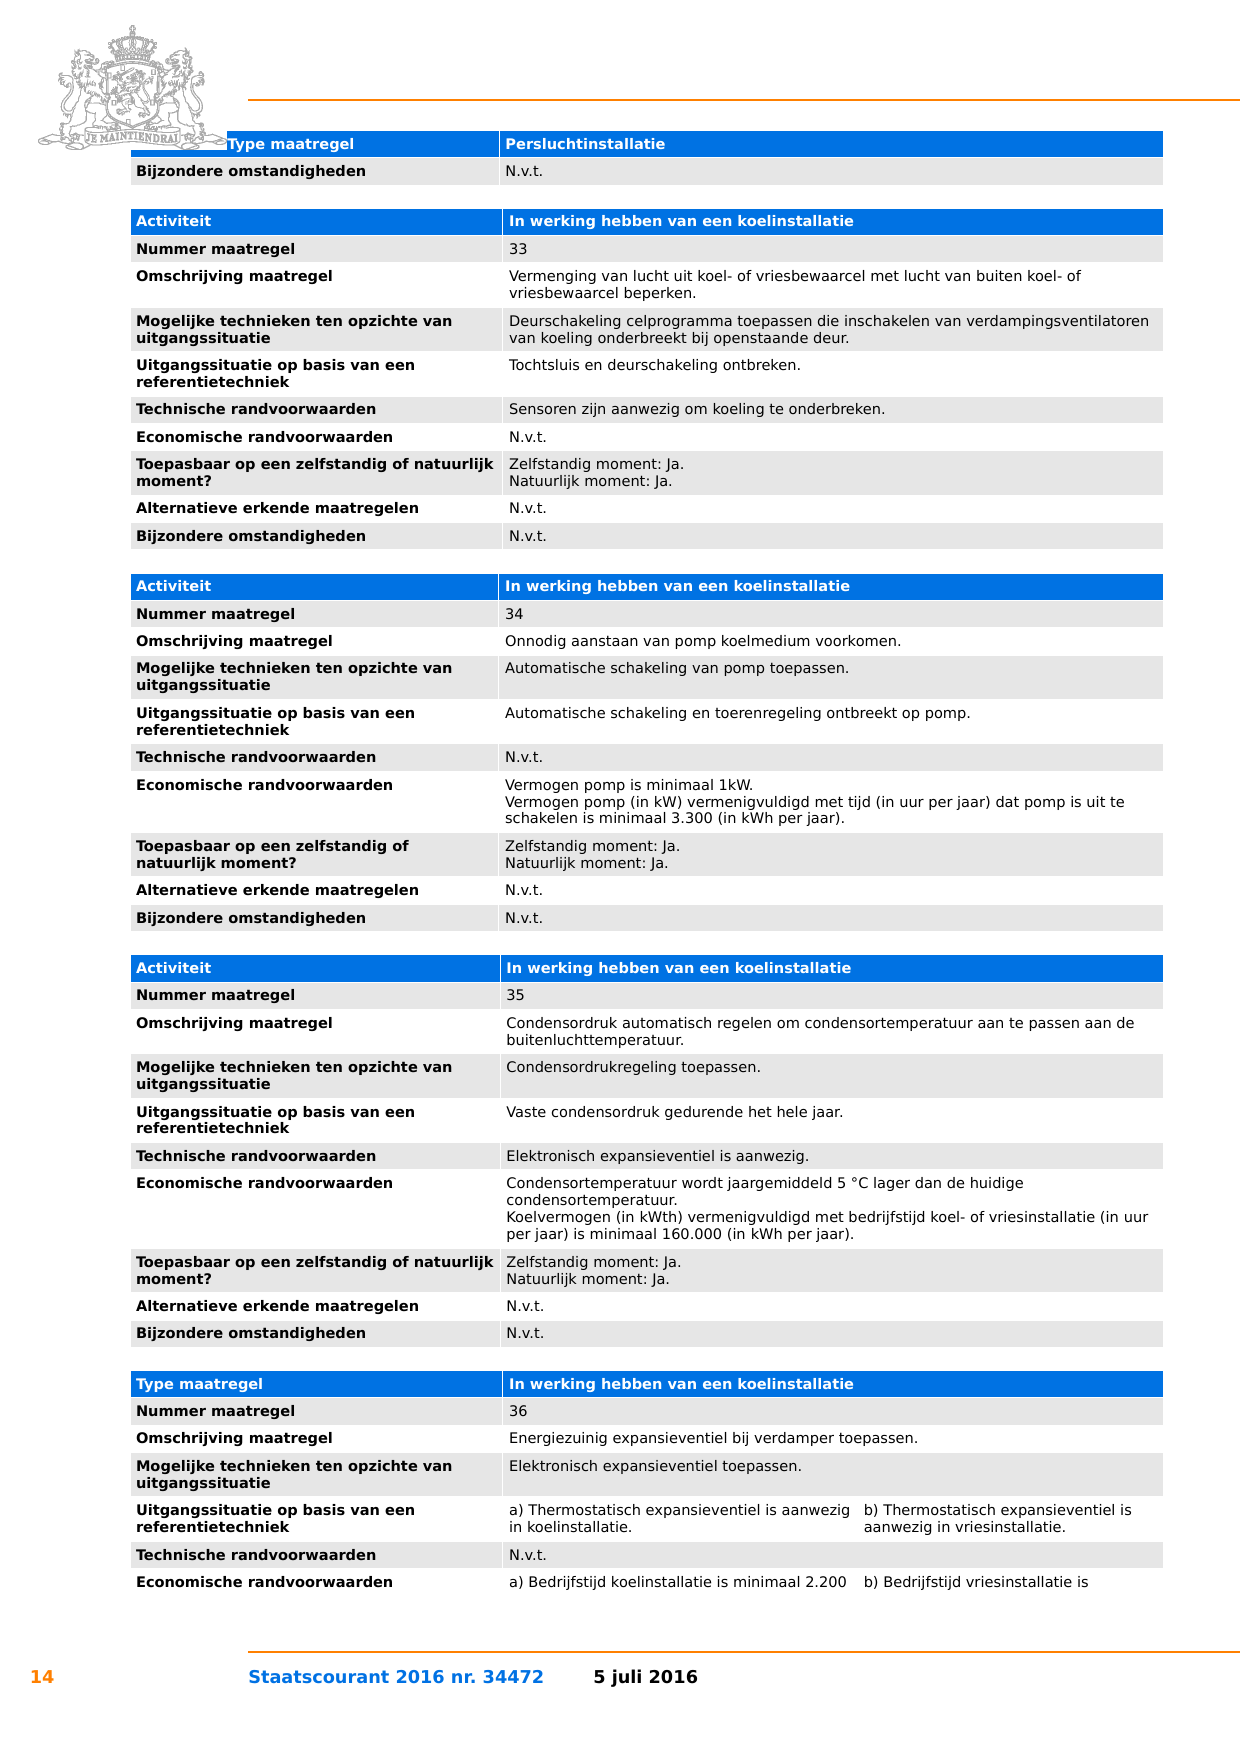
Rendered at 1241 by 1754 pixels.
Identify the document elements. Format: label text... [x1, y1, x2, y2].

table_cell Toepasbaar op een zelfstandig of natuurlijk moment? [131, 833, 498, 876]
table_cell Alternatieve erkende maatregelen [131, 878, 498, 904]
table_cell Automatische schakeling van pomp toepassen. [499, 656, 1163, 699]
table_cell Omschrijving maatregel [131, 628, 498, 654]
table_cell 33 [503, 236, 1163, 262]
table_cell Nummer maatregel [131, 236, 502, 262]
table_cell Vermogen pomp is minimaal 1kW. Vermogen pomp (in kW) vermenigvuldigd met tijd (in uur per jaar) dat pomp is uit te schakelen is minimaal 3.300 (in kWh per jaar). [499, 772, 1163, 832]
table_cell Alternatieve erkende maatregelen [131, 1293, 500, 1319]
table_cell Economische randvoorwaarden [131, 772, 498, 832]
table_cell Condensordruk automatisch regelen om condensortemperatuur aan te passen aan de buitenluchttemperatuur. [501, 1010, 1163, 1053]
table_cell Bijzondere omstandigheden [131, 158, 499, 185]
table_header In werking hebben van een koelinstallatie [499, 574, 1163, 600]
table_cell Omschrijving maatregel [131, 264, 502, 307]
table_cell Bijzondere omstandigheden [131, 1321, 500, 1347]
table_cell Mogelijke technieken ten opzichte van uitgangssituatie [131, 656, 498, 699]
table_cell Economische randvoorwaarden [131, 1171, 500, 1248]
table_cell Zelfstandig moment: Ja. Natuurlijk moment: Ja. [501, 1249, 1163, 1292]
table_cell Toepasbaar op een zelfstandig of natuurlijk moment? [131, 451, 502, 495]
table_cell N.v.t. [503, 523, 1163, 549]
table_cell Elektronisch expansieventiel is aanwezig. [501, 1143, 1163, 1169]
table_cell b) Thermostatisch expansieventiel is aanwezig in vriesinstallatie. [858, 1498, 1163, 1541]
table_cell Deurschakeling celprogramma toepassen die inschakelen van verdampingsventilatoren van koeling onderbreekt bij openstaande deur. [503, 308, 1163, 351]
table_cell a) Thermostatisch expansieventiel is aanwezig in koelinstallatie. [503, 1498, 857, 1541]
table_cell Bijzondere omstandigheden [131, 523, 502, 549]
table_cell a) Bedrijfstijd koelinstallatie is minimaal 2.200 [503, 1569, 857, 1596]
table_cell Uitgangssituatie op basis van een referentietechniek [131, 700, 498, 743]
table_cell Omschrijving maatregel [131, 1426, 502, 1452]
table_cell Zelfstandig moment: Ja. Natuurlijk moment: Ja. [499, 833, 1163, 876]
table_cell N.v.t. [503, 424, 1163, 450]
table_cell Nummer maatregel [131, 601, 498, 627]
table_cell N.v.t. [500, 158, 1163, 185]
table_cell Technische randvoorwaarden [131, 1143, 500, 1169]
table_cell Energiezuinig expansieventiel bij verdamper toepassen. [503, 1426, 1163, 1452]
table_cell Bijzondere omstandigheden [131, 905, 498, 931]
table_header In werking hebben van een koelinstallatie [503, 209, 1163, 235]
table_cell Automatische schakeling en toerenregeling ontbreekt op pomp. [499, 700, 1163, 743]
table_cell Economische randvoorwaarden [131, 1569, 502, 1596]
table_cell Alternatieve erkende maatregelen [131, 496, 502, 522]
table_header In werking hebben van een koelinstallatie [503, 1371, 1163, 1397]
table_cell Elektronisch expansieventiel toepassen. [503, 1453, 1163, 1496]
table_cell Economische randvoorwaarden [131, 424, 502, 450]
table_cell Onnodig aanstaan van pomp koelmedium voorkomen. [499, 628, 1163, 654]
table_cell Nummer maatregel [131, 983, 500, 1009]
table_cell 35 [501, 983, 1163, 1009]
picture [38, 25, 227, 150]
table_cell Technische randvoorwaarden [131, 1542, 502, 1568]
table_cell N.v.t. [499, 905, 1163, 931]
table_cell Omschrijving maatregel [131, 1010, 500, 1053]
table_cell Sensoren zijn aanwezig om koeling te onderbreken. [503, 397, 1163, 423]
table_cell N.v.t. [501, 1321, 1163, 1347]
table_header Activiteit [131, 574, 498, 600]
table_header Persluchtinstallatie [500, 131, 1163, 157]
table_cell Tochtsluis en deurschakeling ontbreken. [503, 352, 1163, 396]
table_header Type maatregel [131, 131, 499, 157]
table_cell Nummer maatregel [131, 1398, 502, 1425]
table_cell Technische randvoorwaarden [131, 744, 498, 771]
table_cell Vermenging van lucht uit koel- of vriesbewaarcel met lucht van buiten koel- of vriesbewaarcel beperken. [503, 264, 1163, 307]
table_cell N.v.t. [499, 744, 1163, 771]
table_cell Technische randvoorwaarden [131, 397, 502, 423]
table_header In werking hebben van een koelinstallatie [501, 955, 1163, 982]
table_cell N.v.t. [499, 878, 1163, 904]
table_cell Uitgangssituatie op basis van een referentietechniek [131, 1498, 502, 1541]
table_cell Toepasbaar op een zelfstandig of natuurlijk moment? [131, 1249, 500, 1292]
table_cell Vaste condensordruk gedurende het hele jaar. [501, 1099, 1163, 1142]
table_cell Zelfstandig moment: Ja. Natuurlijk moment: Ja. [503, 451, 1163, 495]
table_header Activiteit [131, 209, 502, 235]
table_cell Uitgangssituatie op basis van een referentietechniek [131, 1099, 500, 1142]
table_cell 36 [503, 1398, 1163, 1425]
table_cell N.v.t. [501, 1293, 1163, 1319]
table_header Activiteit [131, 955, 500, 982]
table_cell Condensortemperatuur wordt jaargemiddeld 5 °C lager dan de huidige condensortemperatuur. Koelvermogen (in kWth) vermenigvuldigd met bedrijfstijd koel- of vriesinstallatie (in uur per jaar) is minimaal 160.000 (in kWh per jaar). [501, 1171, 1163, 1248]
table_cell Mogelijke technieken ten opzichte van uitgangssituatie [131, 1054, 500, 1098]
table_cell b) Bedrijfstijd vriesinstallatie is [858, 1569, 1163, 1596]
table_cell Mogelijke technieken ten opzichte van uitgangssituatie [131, 1453, 502, 1496]
table_cell Mogelijke technieken ten opzichte van uitgangssituatie [131, 308, 502, 351]
table_cell N.v.t. [503, 496, 1163, 522]
table_header Type maatregel [131, 1371, 502, 1397]
table_cell N.v.t. [503, 1542, 1163, 1568]
table_cell 34 [499, 601, 1163, 627]
table_cell Condensordrukregeling toepassen. [501, 1054, 1163, 1098]
table_cell Uitgangssituatie op basis van een referentietechniek [131, 352, 502, 396]
